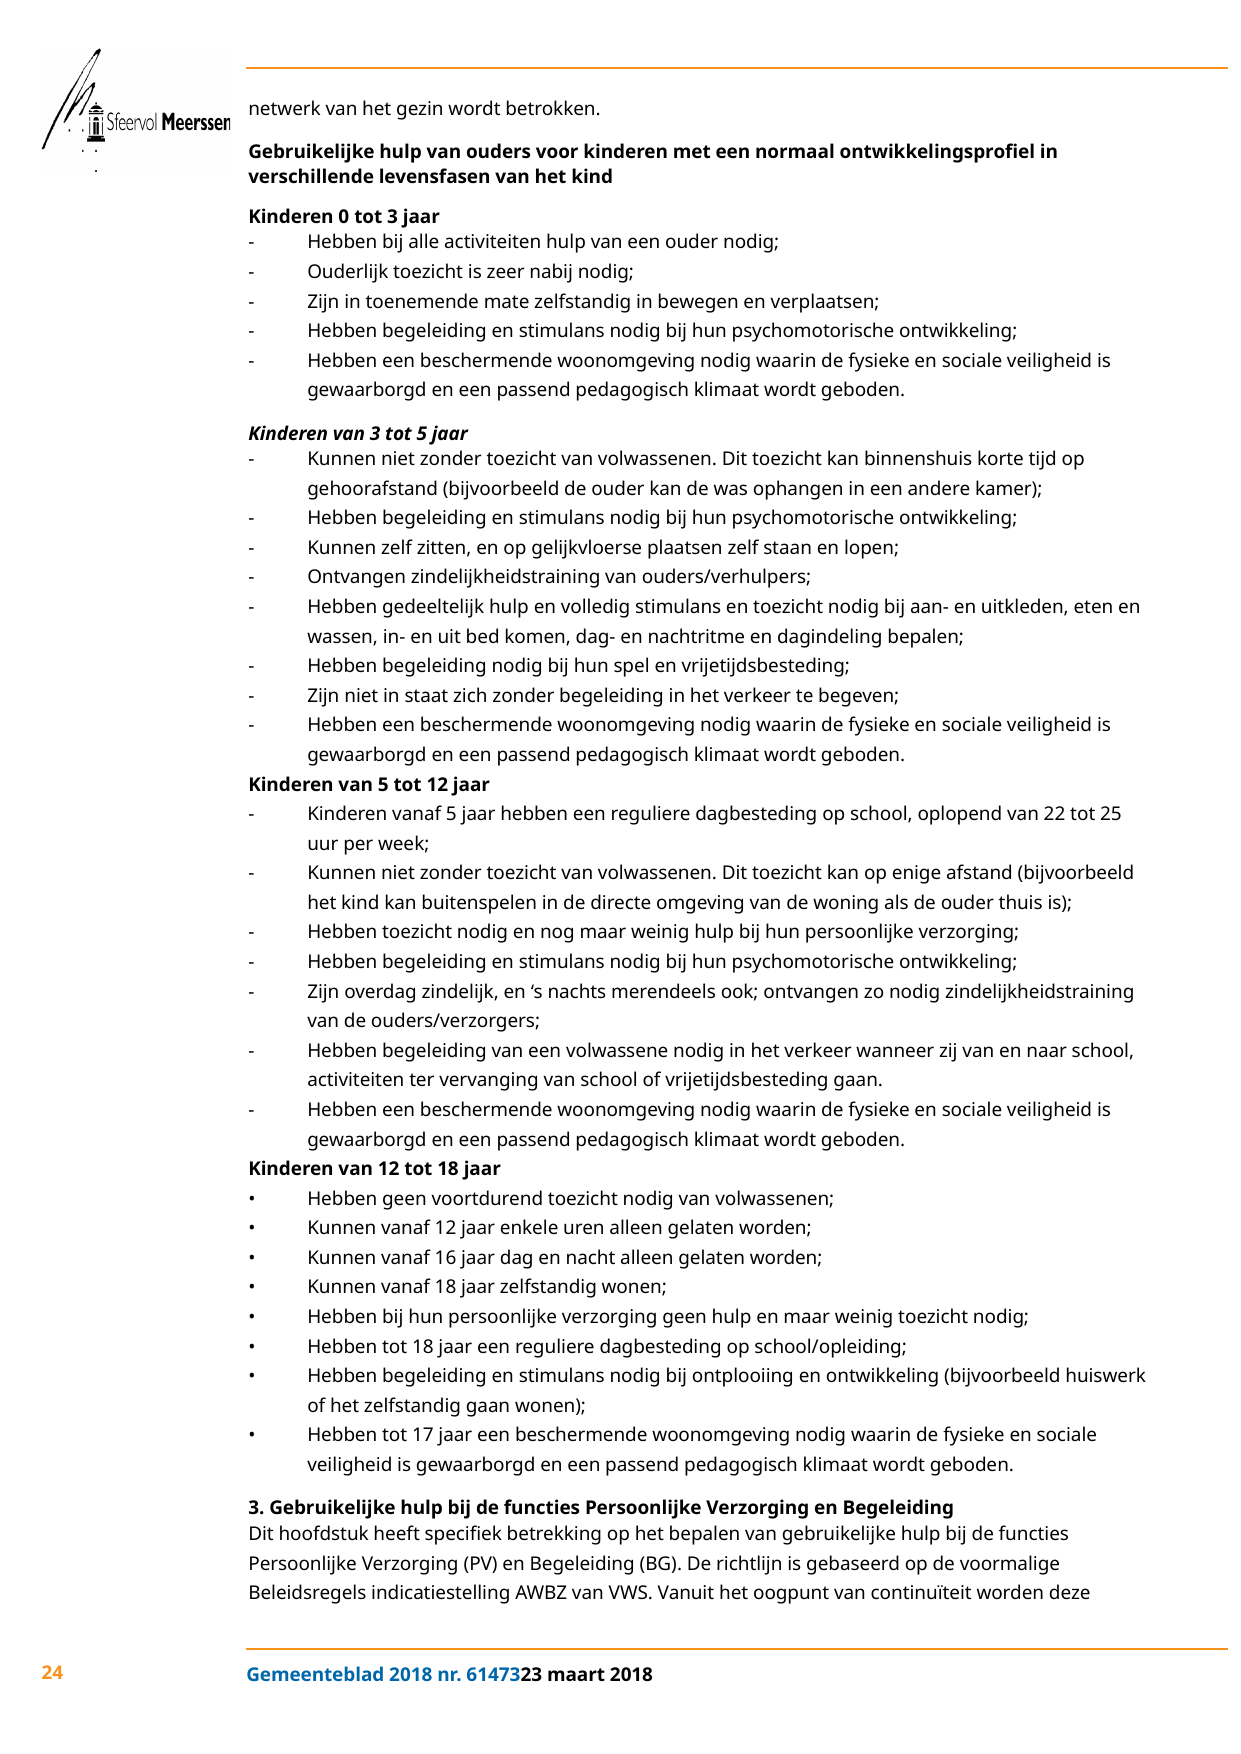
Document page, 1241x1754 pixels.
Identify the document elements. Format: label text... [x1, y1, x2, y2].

text Kinderen van 5 tot 12 jaar [248, 771, 1152, 797]
list Zijn niet in staat zich zonder begeleiding in het verkeer te begeven; [248, 682, 1152, 708]
list Hebben een beschermende woonomgeving nodig waarin de fysieke en sociale veiligheid is gewaarborgd en een passend pedagogisch klimaat wordt geboden. [248, 347, 1152, 402]
list Ouderlijk toezicht is zeer nabij nodig; [248, 258, 1152, 284]
text 3. Gebruikelijke hulp bij de functies Persoonlijke Verzorging en Begeleiding [248, 1494, 1152, 1520]
text Kinderen 0 tot 3 jaar [248, 203, 1152, 229]
list Kunnen niet zonder toezicht van volwassenen. Dit toezicht kan binnenshuis korte tijd op gehoorafstand (bijvoorbeeld de ouder kan de was ophangen in een andere kamer); [248, 445, 1152, 501]
list Hebben begeleiding nodig bij hun spel en vrijetijdsbesteding; [248, 652, 1152, 678]
list Hebben begeleiding en stimulans nodig bij hun psychomotorische ontwikkeling; [248, 317, 1152, 343]
list Hebben tot 18 jaar een reguliere dagbesteding op school/opleiding; [248, 1333, 1152, 1359]
list Kunnen vanaf 12 jaar enkele uren alleen gelaten worden; [248, 1214, 1152, 1240]
list Hebben een beschermende woonomgeving nodig waarin de fysieke en sociale veiligheid is gewaarborgd en een passend pedagogisch klimaat wordt geboden. [248, 712, 1152, 767]
text Dit hoofdstuk heeft specifiek betrekking op het bepalen van gebruikelijke hulp bij de functies Persoonlijke Verzorging (PV) en Begeleiding (BG). De richtlijn is gebaseerd op de voormalige Beleidsregels indicatiestelling AWBZ van VWS. Vanuit het oogpunt van continuïteit worden deze [248, 1520, 1152, 1605]
list Hebben bij alle activiteiten hulp van een ouder nodig; [248, 229, 1152, 254]
list Kunnen vanaf 18 jaar zelfstandig wonen; [248, 1274, 1152, 1299]
list Hebben begeleiding van een volwassene nodig in het verkeer wanneer zij van en naar school, activiteiten ter vervanging van school of vrijetijdsbesteding gaan. [248, 1037, 1152, 1092]
list Kinderen vanaf 5 jaar hebben een reguliere dagbesteding op school, oplopend van 22 tot 25 uur per week; [248, 800, 1152, 856]
list Hebben begeleiding en stimulans nodig bij hun psychomotorische ontwikkeling; [248, 504, 1152, 530]
list Hebben tot 17 jaar een beschermende woonomgeving nodig waarin de fysieke en sociale veiligheid is gewaarborgd en een passend pedagogisch klimaat wordt geboden. [248, 1422, 1152, 1477]
list Zijn overdag zindelijk, en ‘s nachts merendeels ook; ontvangen zo nodig zindelijkheidstraining van de ouders/verzorgers; [248, 978, 1152, 1033]
list Hebben geen voortdurend toezicht nodig van volwassenen; [248, 1185, 1152, 1211]
text Kinderen van 3 tot 5 jaar [248, 420, 1152, 445]
text netwerk van het gezin wordt betrokken. [248, 95, 1152, 121]
list Hebben begeleiding en stimulans nodig bij ontplooiing en ontwikkeling (bijvoorbeeld huiswerk of het zelfstandig gaan wonen); [248, 1362, 1152, 1418]
list Hebben toezicht nodig en nog maar weinig hulp bij hun persoonlijke verzorging; [248, 919, 1152, 944]
list Hebben gedeeltelijk hulp en volledig stimulans en toezicht nodig bij aan- en uitkleden, eten en wassen, in- en uit bed komen, dag- en nachtritme en dagindeling bepalen; [248, 593, 1152, 649]
picture [41, 47, 231, 172]
list Kunnen zelf zitten, en op gelijkvloerse plaatsen zelf staan en lopen; [248, 534, 1152, 560]
list Zijn in toenemende mate zelfstandig in bewegen en verplaatsen; [248, 288, 1152, 313]
text Kinderen van 12 tot 18 jaar [248, 1155, 1152, 1181]
list Kunnen niet zonder toezicht van volwassenen. Dit toezicht kan op enige afstand (bijvoorbeeld het kind kan buitenspelen in de directe omgeving van de woning als de ouder thuis is); [248, 859, 1152, 915]
list Hebben begeleiding en stimulans nodig bij hun psychomotorische ontwikkeling; [248, 948, 1152, 974]
list Kunnen vanaf 16 jaar dag en nacht alleen gelaten worden; [248, 1244, 1152, 1270]
list Ontvangen zindelijkheidstraining van ouders/verhulpers; [248, 564, 1152, 589]
list Hebben bij hun persoonlijke verzorging geen hulp en maar weinig toezicht nodig; [248, 1303, 1152, 1329]
list Hebben een beschermende woonomgeving nodig waarin de fysieke en sociale veiligheid is gewaarborgd en een passend pedagogisch klimaat wordt geboden. [248, 1096, 1152, 1152]
text Gebruikelijke hulp van ouders voor kinderen met een normaal ontwikkelingsprofiel in verschillende levensfasen van het kind [248, 138, 1152, 189]
